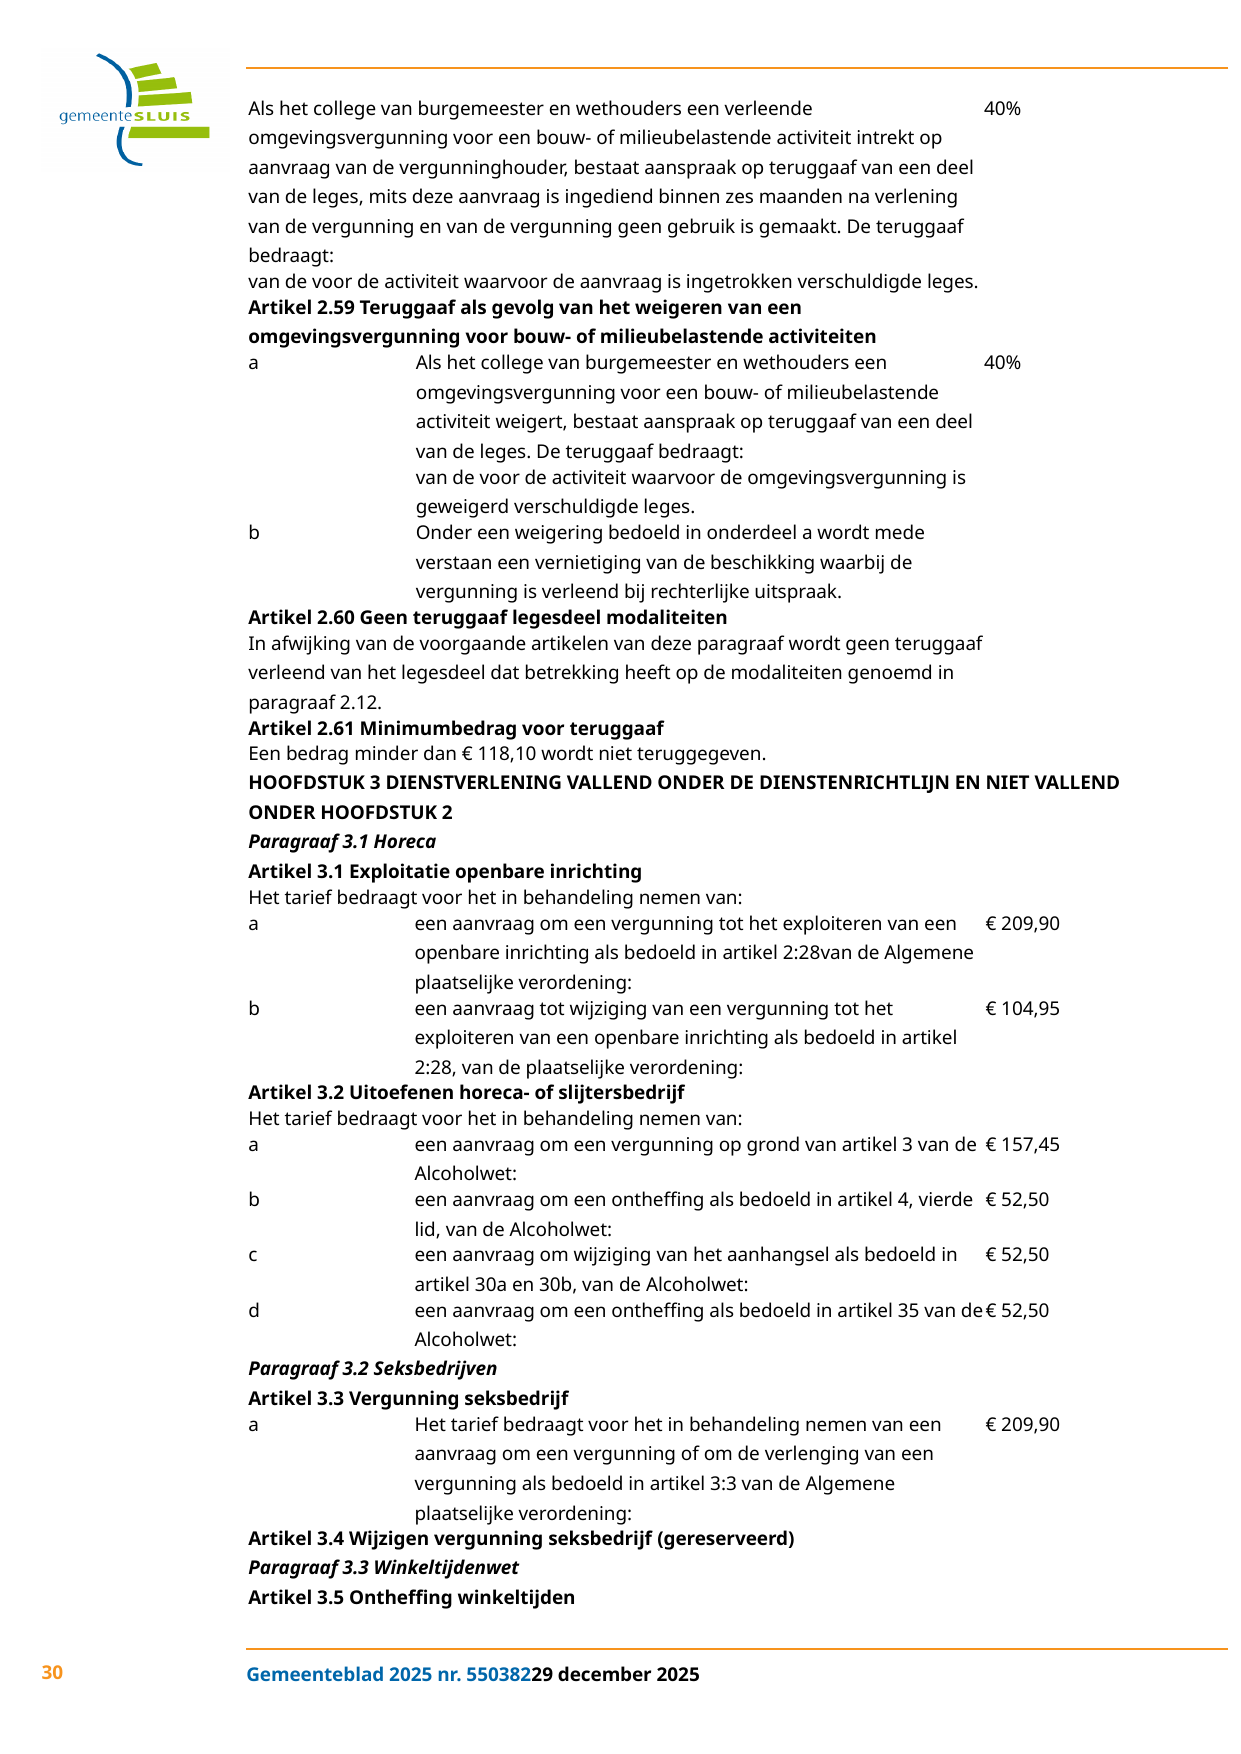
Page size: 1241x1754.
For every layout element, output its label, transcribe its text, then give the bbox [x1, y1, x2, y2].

picture [41, 47, 231, 172]
table_cell [985, 1105, 1152, 1131]
table_cell In afwijking van de voorgaande artikelen van deze paragraaf wordt geen teruggaaf verleend van het legesdeel dat betrekking heeft op de modaliteiten genoemd in paragraaf 2.12. [248, 630, 984, 715]
text Paragraaf 3.2 Seksbedrijven [248, 1356, 1152, 1381]
table_cell [984, 741, 1152, 766]
table_cell Als het college van burgemeester en wethouders een verleende omgevingsvergunning voor een bouw- of milieubelastende activiteit intrekt op aanvraag van de vergunninghouder, bestaat aanspraak op teruggaaf van een deel van de leges, mits deze aanvraag is ingediend binnen zes maanden na verlening van de vergunning en van de vergunning geen gebruik is gemaakt. De teruggaaf bedraagt: [248, 95, 984, 268]
table_cell van de voor de activiteit waarvoor de omgevingsvergunning is geweigerd verschuldigde leges. [416, 464, 984, 519]
table_cell [985, 1080, 1152, 1105]
table_cell a [248, 910, 414, 995]
table_cell d [248, 1297, 414, 1352]
table_cell een aanvraag om een ontheffing als bedoeld in artikel 35 van de Alcoholwet: [414, 1297, 985, 1352]
table_cell [984, 519, 1152, 604]
table_cell [984, 294, 1152, 349]
table_cell Een bedrag minder dan € 118,10 wordt niet teruggegeven. [248, 741, 984, 766]
table_cell a [248, 350, 416, 464]
table_cell [984, 464, 1152, 519]
table_cell € 209,90 [985, 1411, 1152, 1525]
table_cell b [248, 519, 416, 604]
table_cell een aanvraag om een ontheffing als bedoeld in artikel 4, vierde lid, van de Alcoholwet: [414, 1186, 985, 1242]
table_header [985, 1385, 1152, 1411]
table_cell [985, 1525, 1152, 1551]
table_cell Artikel 2.59 Teruggaaf als gevolg van het weigeren van een omgevingsvergunning voor bouw- of milieubelastende activiteiten [248, 294, 984, 349]
table_cell 40% [984, 350, 1152, 464]
table_cell € 157,45 [985, 1131, 1152, 1186]
table_cell a [248, 1411, 414, 1525]
table_cell [984, 630, 1152, 715]
table_cell Artikel 2.60 Geen teruggaaf legesdeel modaliteiten [248, 604, 984, 630]
table_cell een aanvraag om een vergunning op grond van artikel 3 van de Alcoholwet: [414, 1131, 985, 1186]
text Paragraaf 3.1 Horeca [248, 829, 1152, 854]
table_cell a [248, 1131, 414, 1186]
text HOOFDSTUK 3 DIENSTVERLENING VALLEND ONDER DE DIENSTENRICHTLIJN EN NIET VALLEND ONDER HOOFDSTUK 2 [248, 769, 1152, 825]
table_cell 40% [984, 95, 1152, 268]
table_header Artikel 3.5 Ontheffing winkeltijden [248, 1584, 985, 1610]
table_header Artikel 3.3 Vergunning seksbedrijf [248, 1385, 985, 1411]
table_cell Artikel 2.61 Minimumbedrag voor teruggaaf [248, 715, 984, 741]
table_cell Als het college van burgemeester en wethouders een omgevingsvergunning voor een bouw- of milieubelastende activiteit weigert, bestaat aanspraak op teruggaaf van een deel van de leges. De teruggaaf bedraagt: [416, 350, 984, 464]
table_header Artikel 3.1 Exploitatie openbare inrichting [248, 858, 985, 884]
table_cell van de voor de activiteit waarvoor de aanvraag is ingetrokken verschuldigde leges. [248, 269, 984, 294]
table_cell [248, 464, 416, 519]
table_cell € 52,50 [985, 1297, 1152, 1352]
table_cell Het tarief bedraagt voor het in behandeling nemen van: [248, 1105, 985, 1131]
text Paragraaf 3.3 Winkeltijdenwet [248, 1554, 1152, 1580]
table_cell € 52,50 [985, 1242, 1152, 1297]
table_cell een aanvraag om een vergunning tot het exploiteren van een openbare inrichting als bedoeld in artikel 2:28van de Algemene plaatselijke verordening: [414, 910, 985, 995]
table_cell b [248, 1186, 414, 1242]
table_cell [984, 269, 1152, 294]
table_cell Het tarief bedraagt voor het in behandeling nemen van een aanvraag om een vergunning of om de verlenging van een vergunning als bedoeld in artikel 3:3 van de Algemene plaatselijke verordening: [414, 1411, 985, 1525]
table_cell € 104,95 [985, 995, 1152, 1079]
table_cell Onder een weigering bedoeld in onderdeel a wordt mede verstaan een vernietiging van de beschikking waarbij de vergunning is verleend bij rechterlijke uitspraak. [416, 519, 984, 604]
table_cell [984, 604, 1152, 630]
table_cell Artikel 3.4 Wijzigen vergunning seksbedrijf (gereserveerd) [248, 1525, 985, 1551]
table_cell Het tarief bedraagt voor het in behandeling nemen van: [248, 884, 985, 910]
table_cell een aanvraag tot wijziging van een vergunning tot het exploiteren van een openbare inrichting als bedoeld in artikel 2:28, van de plaatselijke verordening: [414, 995, 985, 1079]
table_cell c [248, 1242, 414, 1297]
table_cell een aanvraag om wijziging van het aanhangsel als bedoeld in artikel 30a en 30b, van de Alcoholwet: [414, 1242, 985, 1297]
table_cell Artikel 3.2 Uitoefenen horeca- of slijtersbedrijf [248, 1080, 985, 1105]
table_cell [985, 884, 1152, 910]
table_cell b [248, 995, 414, 1079]
table_cell [984, 715, 1152, 741]
table_cell € 209,90 [985, 910, 1152, 995]
table_header [985, 1584, 1152, 1610]
table_header [985, 858, 1152, 884]
table_cell € 52,50 [985, 1186, 1152, 1242]
